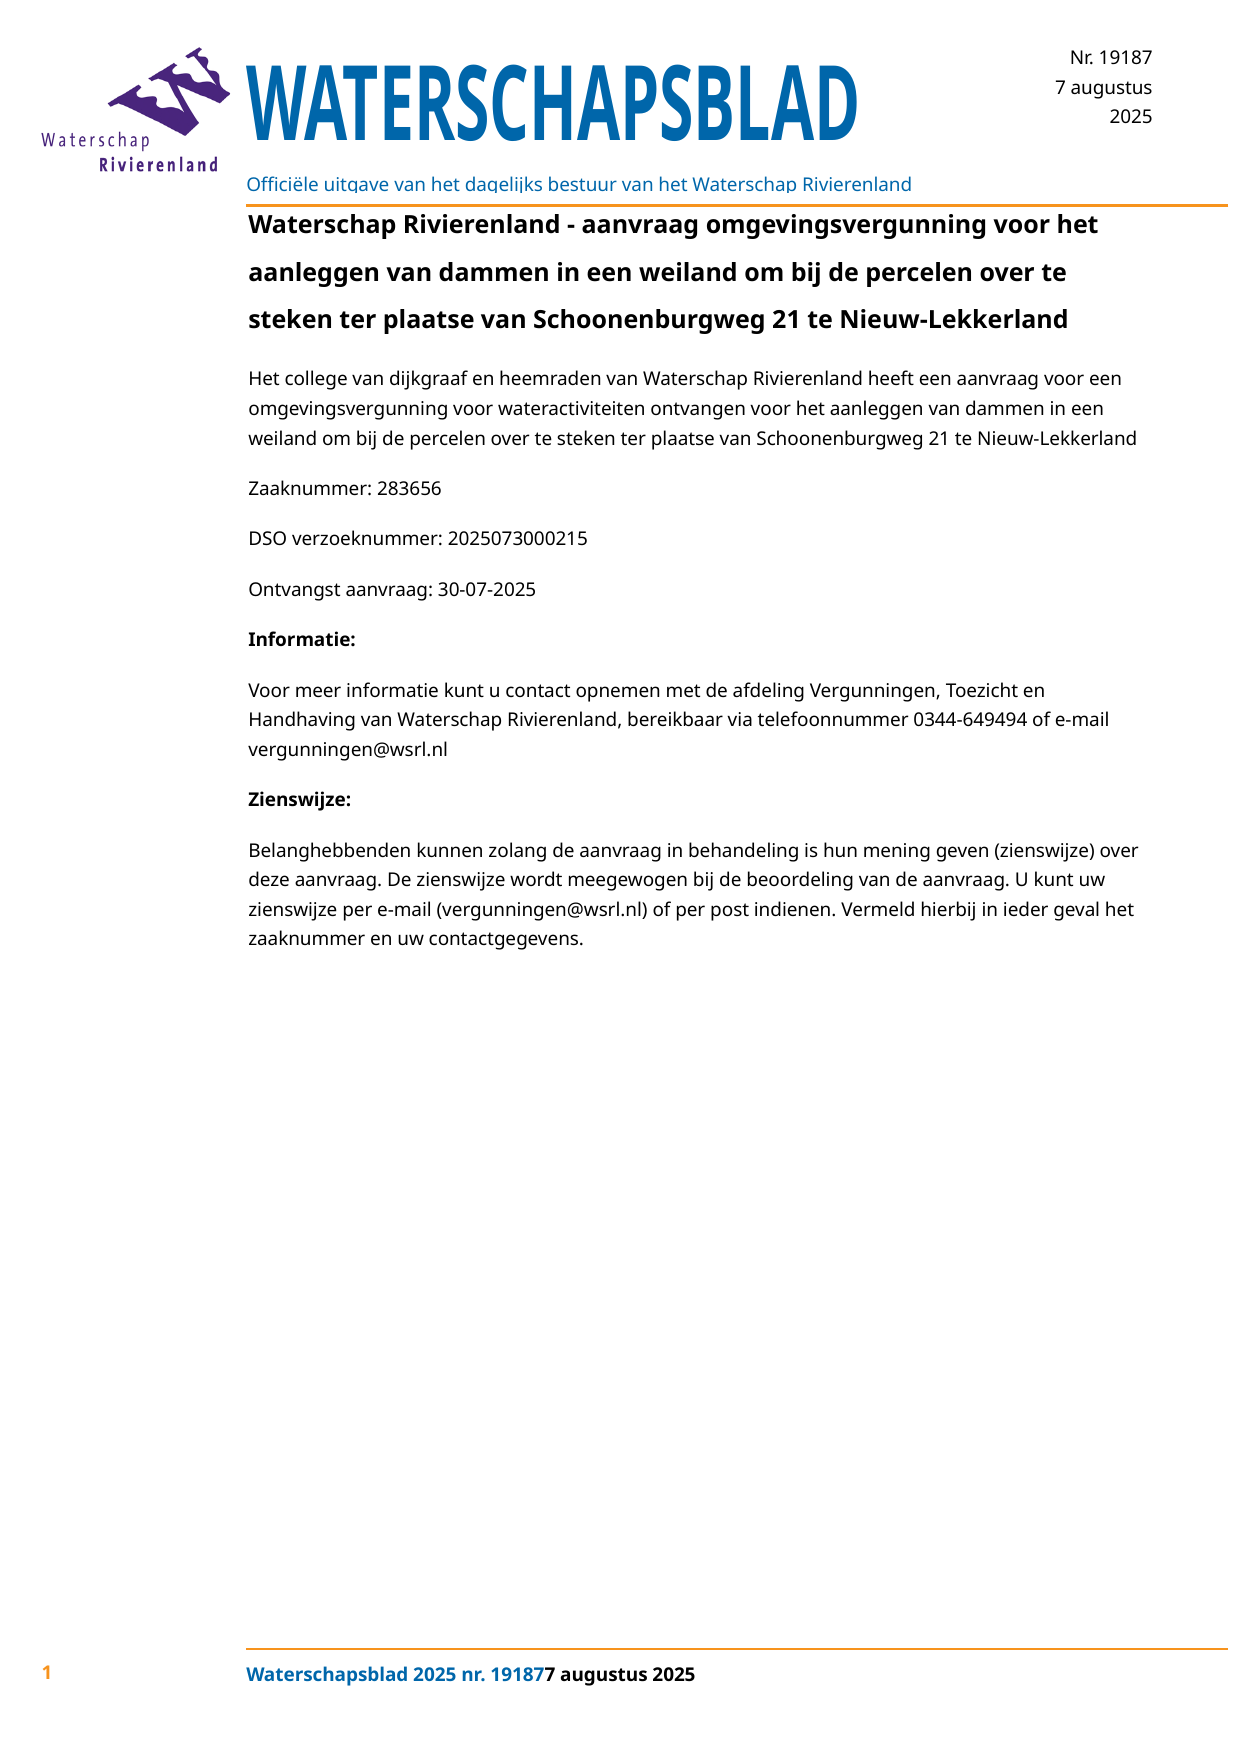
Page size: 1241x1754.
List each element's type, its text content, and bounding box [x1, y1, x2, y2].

text Waterschap Rivierenland - aanvraag omgevingsvergunning voor het aanleggen van dammen in een weiland om bij de percelen over te steken ter plaatse van Schoonenburgweg 21 te Nieuw-Lekkerland [248, 207, 1152, 336]
text Ontvangst aanvraag: 30-07-2025 [248, 576, 1152, 602]
text Belanghebbenden kunnen zolang de aanvraag in behandeling is hun mening geven (zienswijze) over deze aanvraag. De zienswijze wordt meegewogen bij de beoordeling van de aanvraag. U kunt uw zienswijze per e-mail (vergunningen@wsrl.nl) of per post indienen. Vermeld hierbij in ieder geval het zaaknummer en uw contactgegevens. [248, 837, 1152, 951]
text DSO verzoeknummer: 2025073000215 [248, 526, 1152, 551]
text Het college van dijkgraaf en heemraden van Waterschap Rivierenland heeft een aanvraag voor een omgevingsvergunning voor wateractiviteiten ontvangen voor het aanleggen van dammen in een weiland om bij de percelen over te steken ter plaatse van Schoonenburgweg 21 te Nieuw-Lekkerland [248, 366, 1152, 450]
text Voor meer informatie kunt u contact opnemen met de afdeling Vergunningen, Toezicht en Handhaving van Waterschap Rivierenland, bereikbaar via telefoonnummer 0344-649494 of e-mail vergunningen@wsrl.nl [248, 677, 1152, 762]
text Zaaknummer: 283656 [248, 475, 1152, 501]
picture [41, 47, 231, 172]
text Informatie: [248, 626, 1152, 652]
text Zienswijze: [248, 786, 1152, 812]
